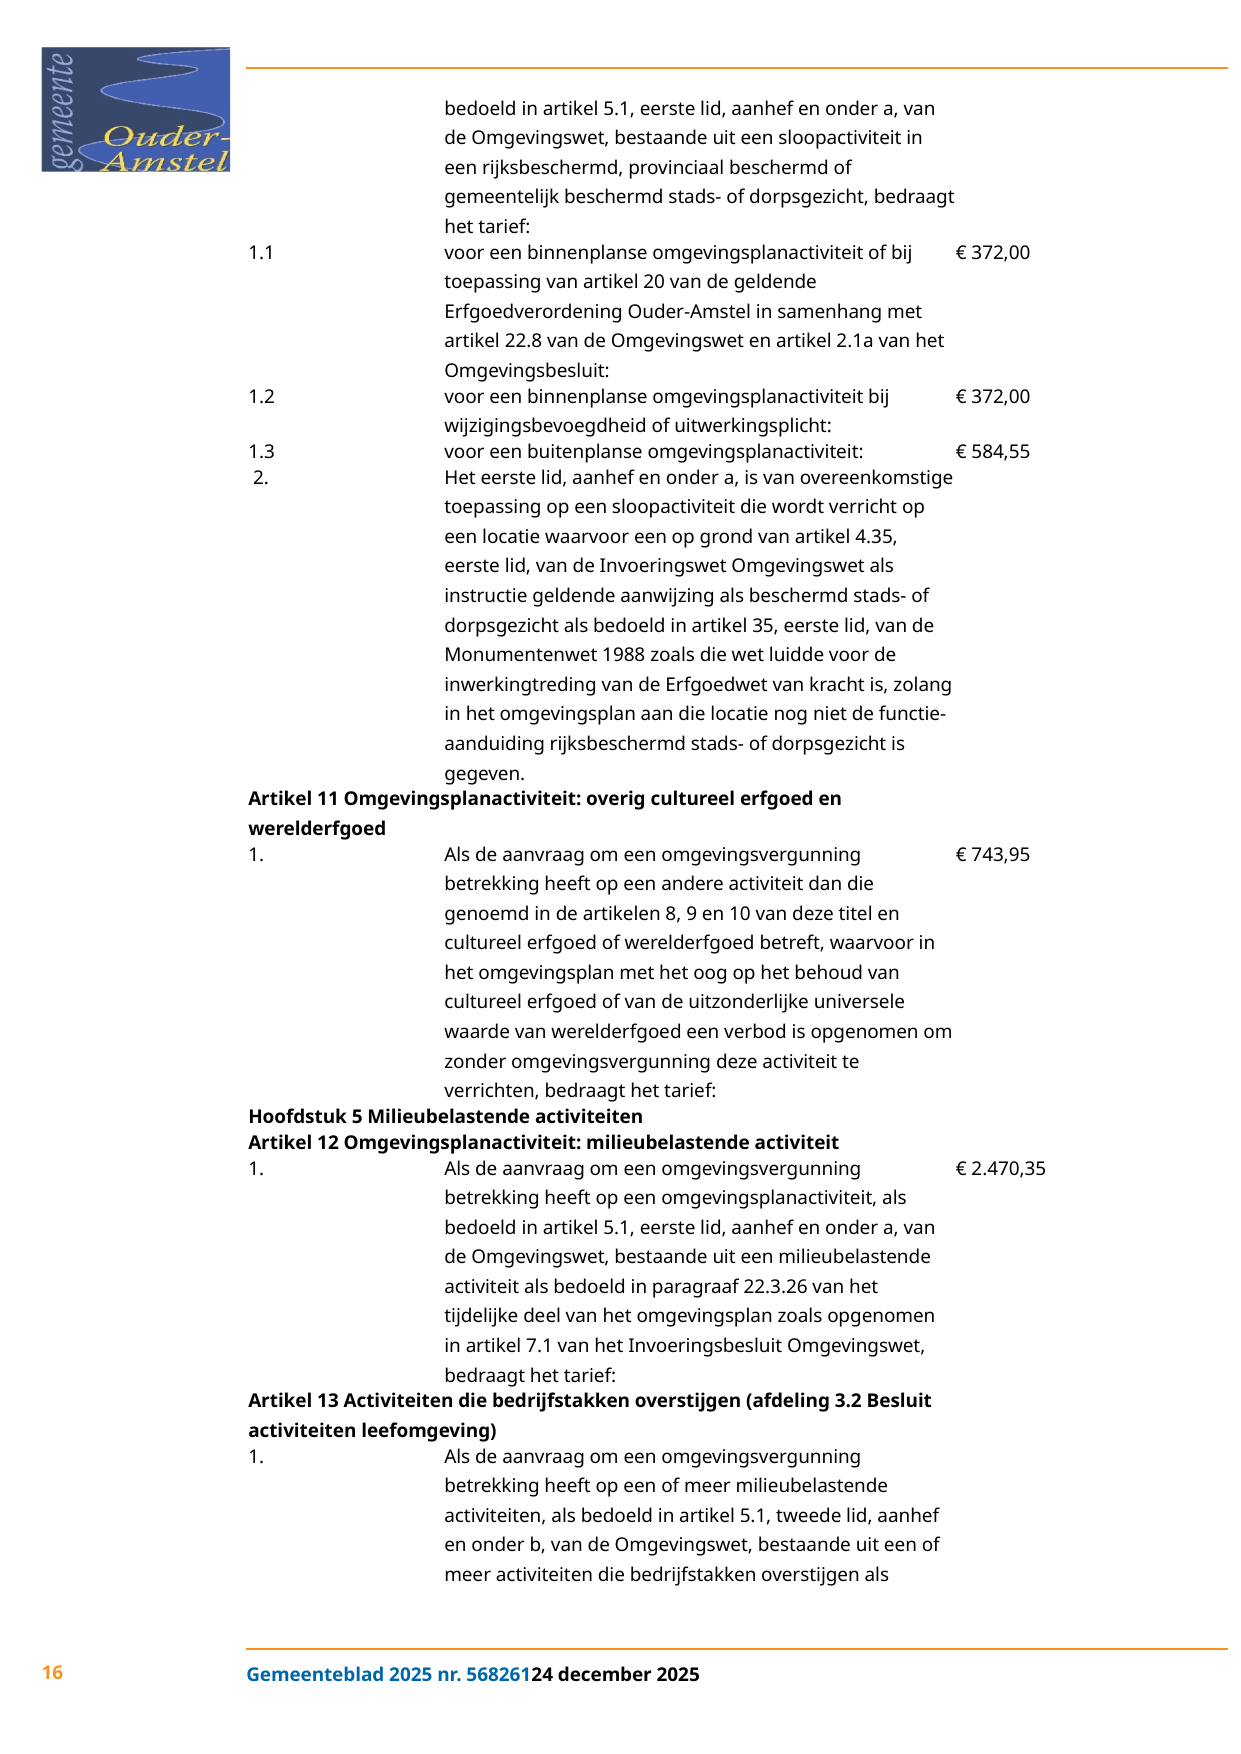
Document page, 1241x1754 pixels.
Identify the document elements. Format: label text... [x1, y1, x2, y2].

table_cell 1. [248, 1443, 444, 1587]
table_cell [956, 786, 1152, 841]
table_cell 1. [248, 841, 444, 1103]
table_cell 2. [248, 464, 444, 786]
table_cell Het eerste lid, aanhef en onder a, is van overeenkomstige toepassing op een sloopactiviteit die wordt verricht op een locatie waarvoor een op grond van artikel 4.35, eerste lid, van de Invoeringswet Omgevingswet als instructie geldende aanwijzing als beschermd stads- of dorpsgezicht als bedoeld in artikel 35, eerste lid, van de Monumentenwet 1988 zoals die wet luidde voor de inwerkingtreding van de Erfgoedwet van kracht is, zolang in het omgevingsplan aan die locatie nog niet de functie-aanduiding rijksbeschermd stads- of dorpsgezicht is gegeven. [444, 464, 956, 786]
table_cell [956, 95, 1152, 239]
table_cell [248, 95, 444, 239]
table_cell bedoeld in artikel 5.1, eerste lid, aanhef en onder a, van de Omgevingswet, bestaande uit een sloopactiviteit in een rijksbeschermd, provinciaal beschermd of gemeentelijk beschermd stads- of dorpsgezicht, bedraagt het tarief: [444, 95, 956, 239]
table_cell Als de aanvraag om een omgevingsvergunning betrekking heeft op een omgevingsplanactiviteit, als bedoeld in artikel 5.1, eerste lid, aanhef en onder a, van de Omgevingswet, bestaande uit een milieubelastende activiteit als bedoeld in paragraaf 22.3.26 van het tijdelijke deel van het omgevingsplan zoals opgenomen in artikel 7.1 van het Invoeringsbesluit Omgevingswet, bedraagt het tarief: [444, 1155, 956, 1387]
picture [41, 47, 231, 172]
table_cell 1. [248, 1155, 444, 1387]
table_cell voor een binnenplanse omgevingsplanactiviteit of bij toepassing van artikel 20 van de geldende Erfgoedverordening Ouder-Amstel in samenhang met artikel 22.8 van de Omgevingswet en artikel 2.1a van het Omgevingsbesluit: [444, 239, 956, 383]
table_cell € 584,55 [956, 438, 1152, 464]
table_cell 1.1 [248, 239, 444, 383]
table_cell € 372,00 [956, 239, 1152, 383]
table_cell Artikel 13 Activiteiten die bedrijfstakken overstijgen (afdeling 3.2 Besluit activiteiten leefomgeving) [248, 1388, 956, 1443]
table_cell voor een binnenplanse omgevingsplanactiviteit bij wijzigingsbevoegdheid of uitwerkingsplicht: [444, 383, 956, 438]
table_cell [956, 1129, 1152, 1155]
table_cell Als de aanvraag om een omgevingsvergunning betrekking heeft op een andere activiteit dan die genoemd in de artikelen 8, 9 en 10 van deze titel en cultureel erfgoed of werelderfgoed betreft, waarvoor in het omgevingsplan met het oog op het behoud van cultureel erfgoed of van de uitzonderlijke universele waarde van werelderfgoed een verbod is opgenomen om zonder omgevingsvergunning deze activiteit te verrichten, bedraagt het tarief: [444, 841, 956, 1103]
table_cell voor een buitenplanse omgevingsplanactiviteit: [444, 438, 956, 464]
table_cell 1.2 [248, 383, 444, 438]
table_cell € 743,95 [956, 841, 1152, 1103]
table_cell € 2.470,35 [956, 1155, 1152, 1387]
table_cell € 372,00 [956, 383, 1152, 438]
table_cell 1.3 [248, 438, 444, 464]
table_cell Als de aanvraag om een omgevingsvergunning betrekking heeft op een of meer milieubelastende activiteiten, als bedoeld in artikel 5.1, tweede lid, aanhef en onder b, van de Omgevingswet, bestaande uit een of meer activiteiten die bedrijfstakken overstijgen als [444, 1443, 956, 1587]
table_cell Hoofdstuk 5 Milieubelastende activiteiten [248, 1103, 956, 1129]
table_cell [956, 1443, 1152, 1587]
table_cell Artikel 12 Omgevingsplanactiviteit: milieubelastende activiteit [248, 1129, 956, 1155]
table_cell Artikel 11 Omgevingsplanactiviteit: overig cultureel erfgoed en werelderfgoed [248, 786, 956, 841]
table_cell [956, 1103, 1152, 1129]
table_cell [956, 1388, 1152, 1443]
table_cell [956, 464, 1152, 786]
